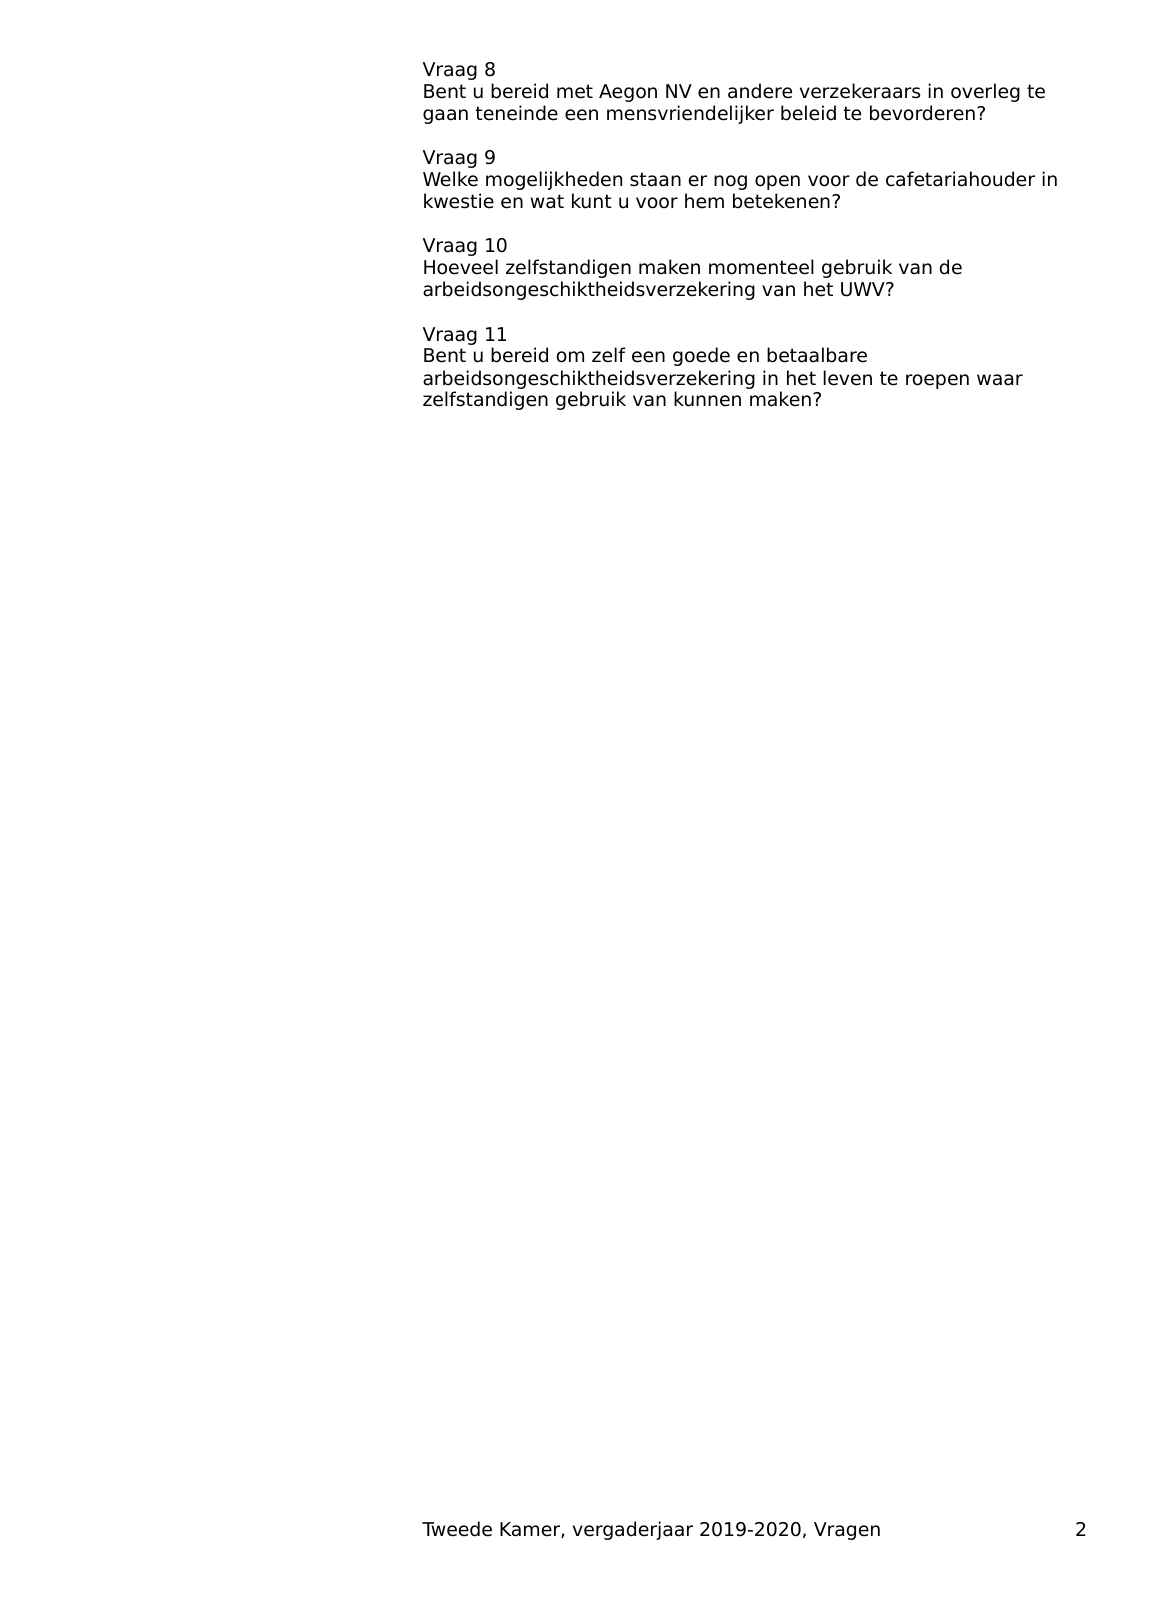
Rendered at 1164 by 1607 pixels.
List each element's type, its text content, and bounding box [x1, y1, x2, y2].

text Welke mogelijkheden staan er nog open voor de cafetariahouder in kwestie en wat kunt u voor hem betekenen? [422, 169, 1087, 213]
text Hoeveel zelfstandigen maken momenteel gebruik van de arbeidsongeschiktheidsverzekering van het UWV? [422, 257, 1087, 301]
text Vraag 8 [422, 59, 1087, 81]
text Bent u bereid om zelf een goede en betaalbare arbeidsongeschiktheidsverzekering in het leven te roepen waar zelfstandigen gebruik van kunnen maken? [422, 345, 1087, 411]
text Bent u bereid met Aegon NV en andere verzekeraars in overleg te gaan teneinde een mensvriendelijker beleid te bevorderen? [422, 81, 1087, 125]
text Vraag 9 [422, 147, 1087, 169]
text Vraag 10 [422, 235, 1087, 257]
text Vraag 11 [422, 323, 1087, 345]
